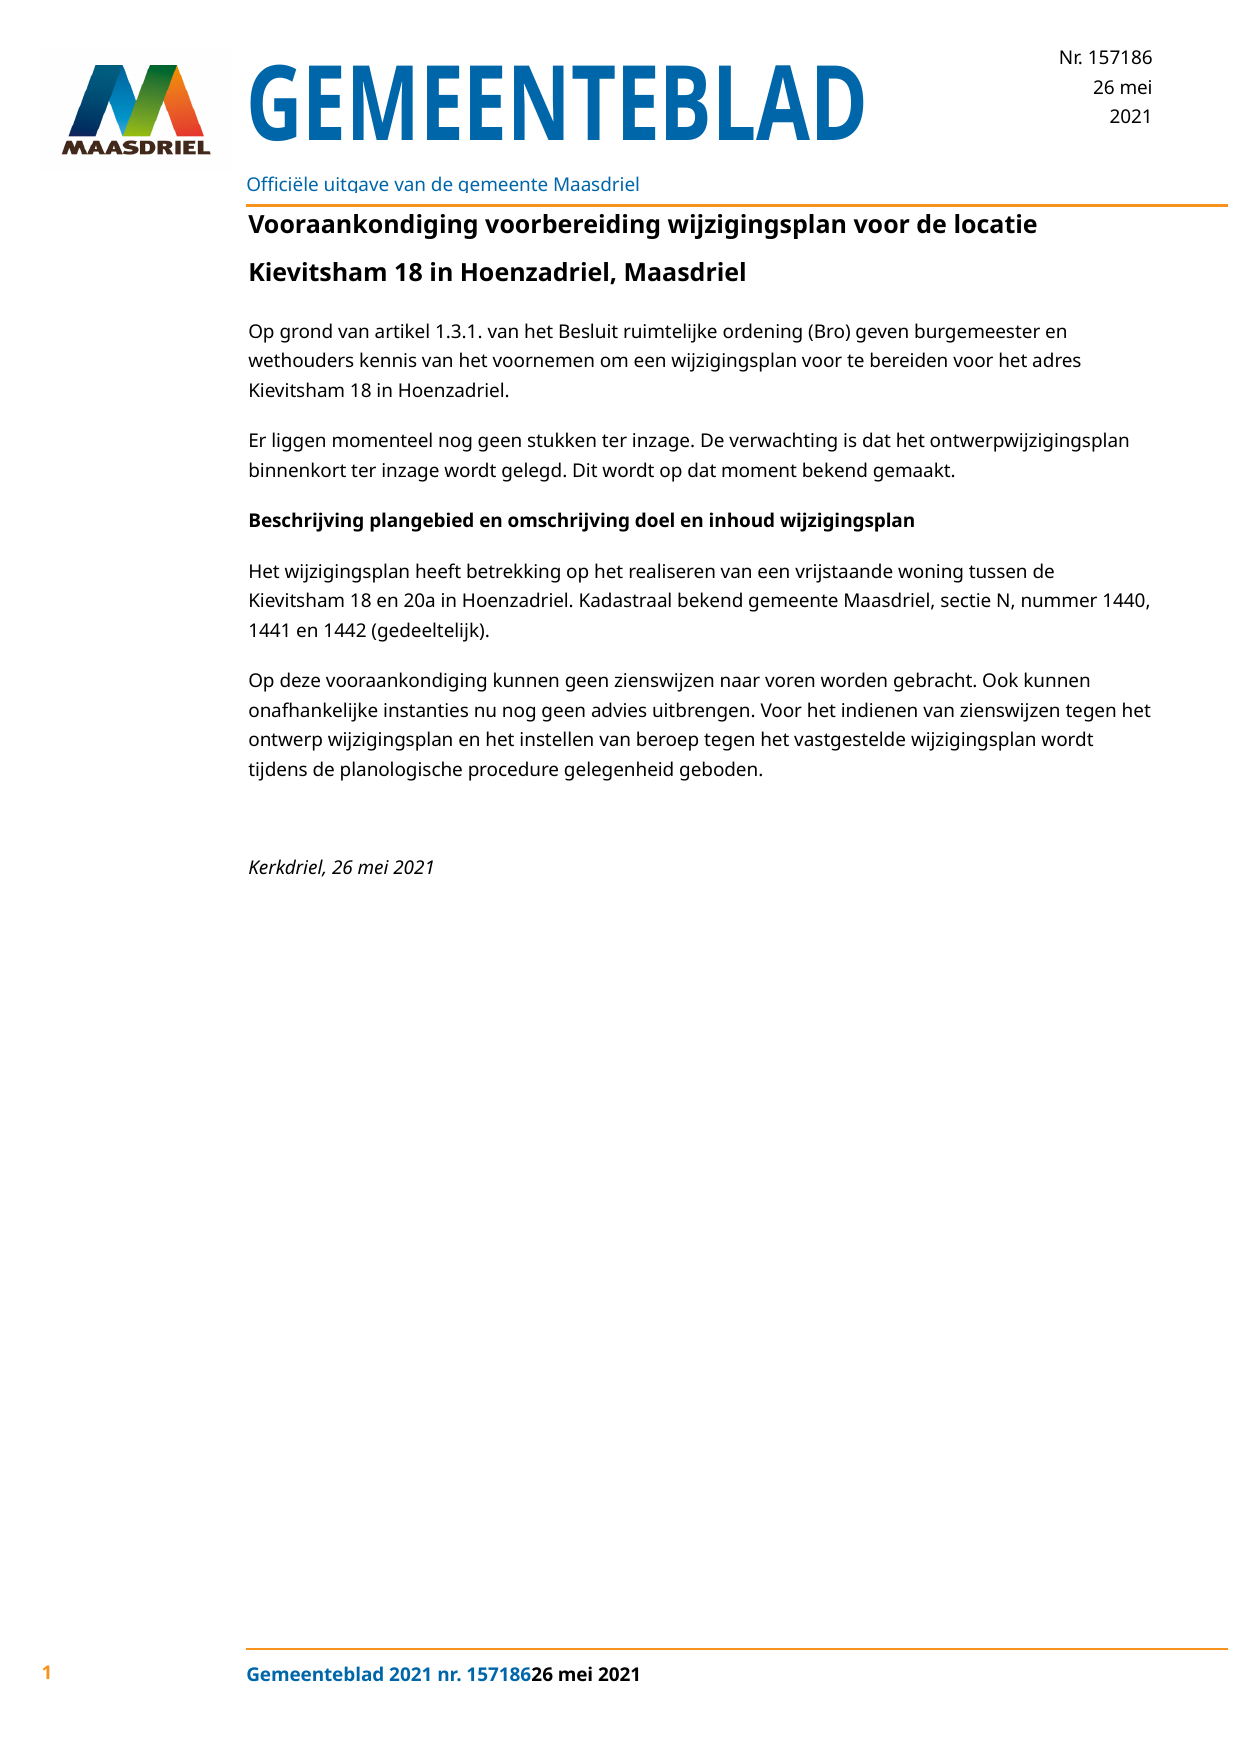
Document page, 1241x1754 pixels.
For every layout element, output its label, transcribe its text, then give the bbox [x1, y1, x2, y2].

picture [41, 47, 231, 172]
text Beschrijving plangebied en omschrijving doel en inhoud wijzigingsplan [248, 507, 1152, 533]
text Op grond van artikel 1.3.1. van het Besluit ruimtelijke ordening (Bro) geven burgemeester en wethouders kennis van het voornemen om een wijzigingsplan voor te bereiden voor het adres Kievitsham 18 in Hoenzadriel. [248, 318, 1152, 403]
text Kerkdriel, 26 mei 2021 [248, 854, 1152, 880]
text Het wijzigingsplan heeft betrekking op het realiseren van een vrijstaande woning tussen de Kievitsham 18 en 20a in Hoenzadriel. Kadastraal bekend gemeente Maasdriel, sectie N, nummer 1440, 1441 en 1442 (gedeeltelijk). [248, 558, 1152, 643]
text Vooraankondiging voorbereiding wijzigingsplan voor de locatie Kievitsham 18 in Hoenzadriel, Maasdriel [248, 207, 1152, 288]
text Op deze vooraankondiging kunnen geen zienswijzen naar voren worden gebracht. Ook kunnen onafhankelijke instanties nu nog geen advies uitbrengen. Voor het indienen van zienswijzen tegen het ontwerp wijzigingsplan en het instellen van beroep tegen het vastgestelde wijzigingsplan wordt tijdens de planologische procedure gelegenheid geboden. [248, 667, 1152, 782]
text Er liggen momenteel nog geen stukken ter inzage. De verwachting is dat het ontwerpwijzigingsplan binnenkort ter inzage wordt gelegd. Dit wordt op dat moment bekend gemaakt. [248, 427, 1152, 483]
